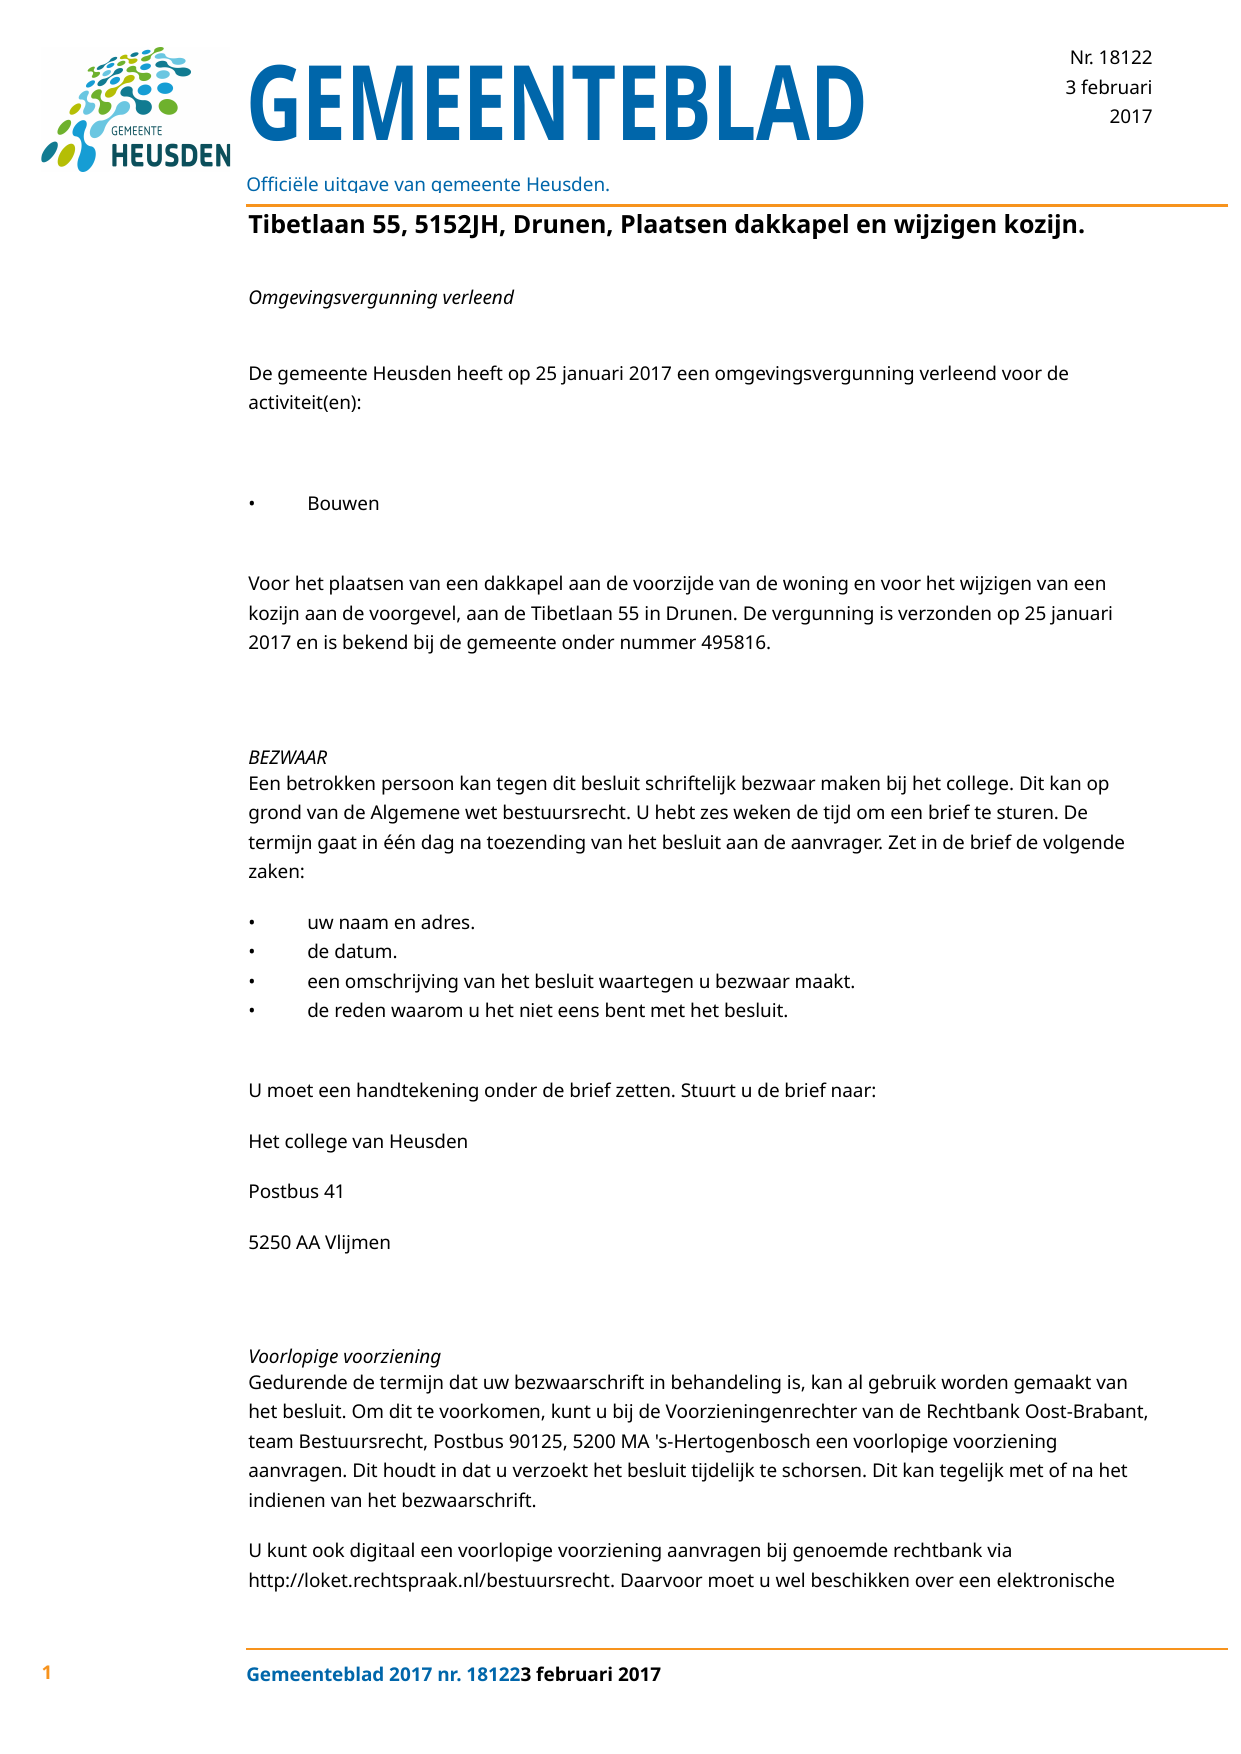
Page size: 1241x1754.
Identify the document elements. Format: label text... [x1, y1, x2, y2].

text Voorlopige voorziening [248, 1343, 1152, 1369]
text Gedurende de termijn dat uw bezwaarschrift in behandeling is, kan al gebruik worden gemaakt van het besluit. Om dit te voorkomen, kunt u bij de Voorzieningenrechter van de Rechtbank Oost-Brabant, team Bestuursrecht, Postbus 90125, 5200 MA 's-Hertogenbosch een voorlopige voorziening aanvragen. Dit houdt in dat u verzoekt het besluit tijdelijk te schorsen. Dit kan tegelijk met of na het indienen van het bezwaarschrift. [248, 1369, 1152, 1513]
text Postbus 41 [248, 1178, 1152, 1204]
text Voor het plaatsen van een dakkapel aan de voorzijde van de woning en voor het wijzigen van een kozijn aan de voorgevel, aan de Tibetlaan 55 in Drunen. De vergunning is verzonden op 25 januari 2017 en is bekend bij de gemeente onder nummer 495816. [248, 570, 1152, 655]
list de reden waarom u het niet eens bent met het besluit. [248, 998, 1152, 1023]
picture [41, 47, 231, 172]
text Een betrokken persoon kan tegen dit besluit schriftelijk bezwaar maken bij het college. Dit kan op grond van de Algemene wet bestuursrecht. U hebt zes weken de tijd om een brief te sturen. De termijn gaat in één dag na toezending van het besluit aan de aanvrager. Zet in de brief de volgende zaken: [248, 770, 1152, 884]
text U moet een handtekening onder de brief zetten. Stuurt u de brief naar: [248, 1078, 1152, 1103]
text BEZWAAR [248, 744, 1152, 770]
text 5250 AA Vlijmen [248, 1229, 1152, 1254]
list een omschrijving van het besluit waartegen u bezwaar maakt. [248, 968, 1152, 994]
text Omgevingsvergunning verleend [248, 284, 1152, 309]
list Bouwen [248, 490, 1152, 516]
text Tibetlaan 55, 5152JH, Drunen, Plaatsen dakkapel en wijzigen kozijn. [248, 207, 1152, 241]
text U kunt ook digitaal een voorlopige voorziening aanvragen bij genoemde rechtbank via http://loket.rechtspraak.nl/bestuursrecht. Daarvoor moet u wel beschikken over een elektronische [248, 1538, 1152, 1593]
list uw naam en adres. [248, 909, 1152, 934]
list de datum. [248, 938, 1152, 964]
text De gemeente Heusden heeft op 25 januari 2017 een omgevingsvergunning verleend voor de activiteit(en): [248, 360, 1152, 415]
text Het college van Heusden [248, 1128, 1152, 1154]
